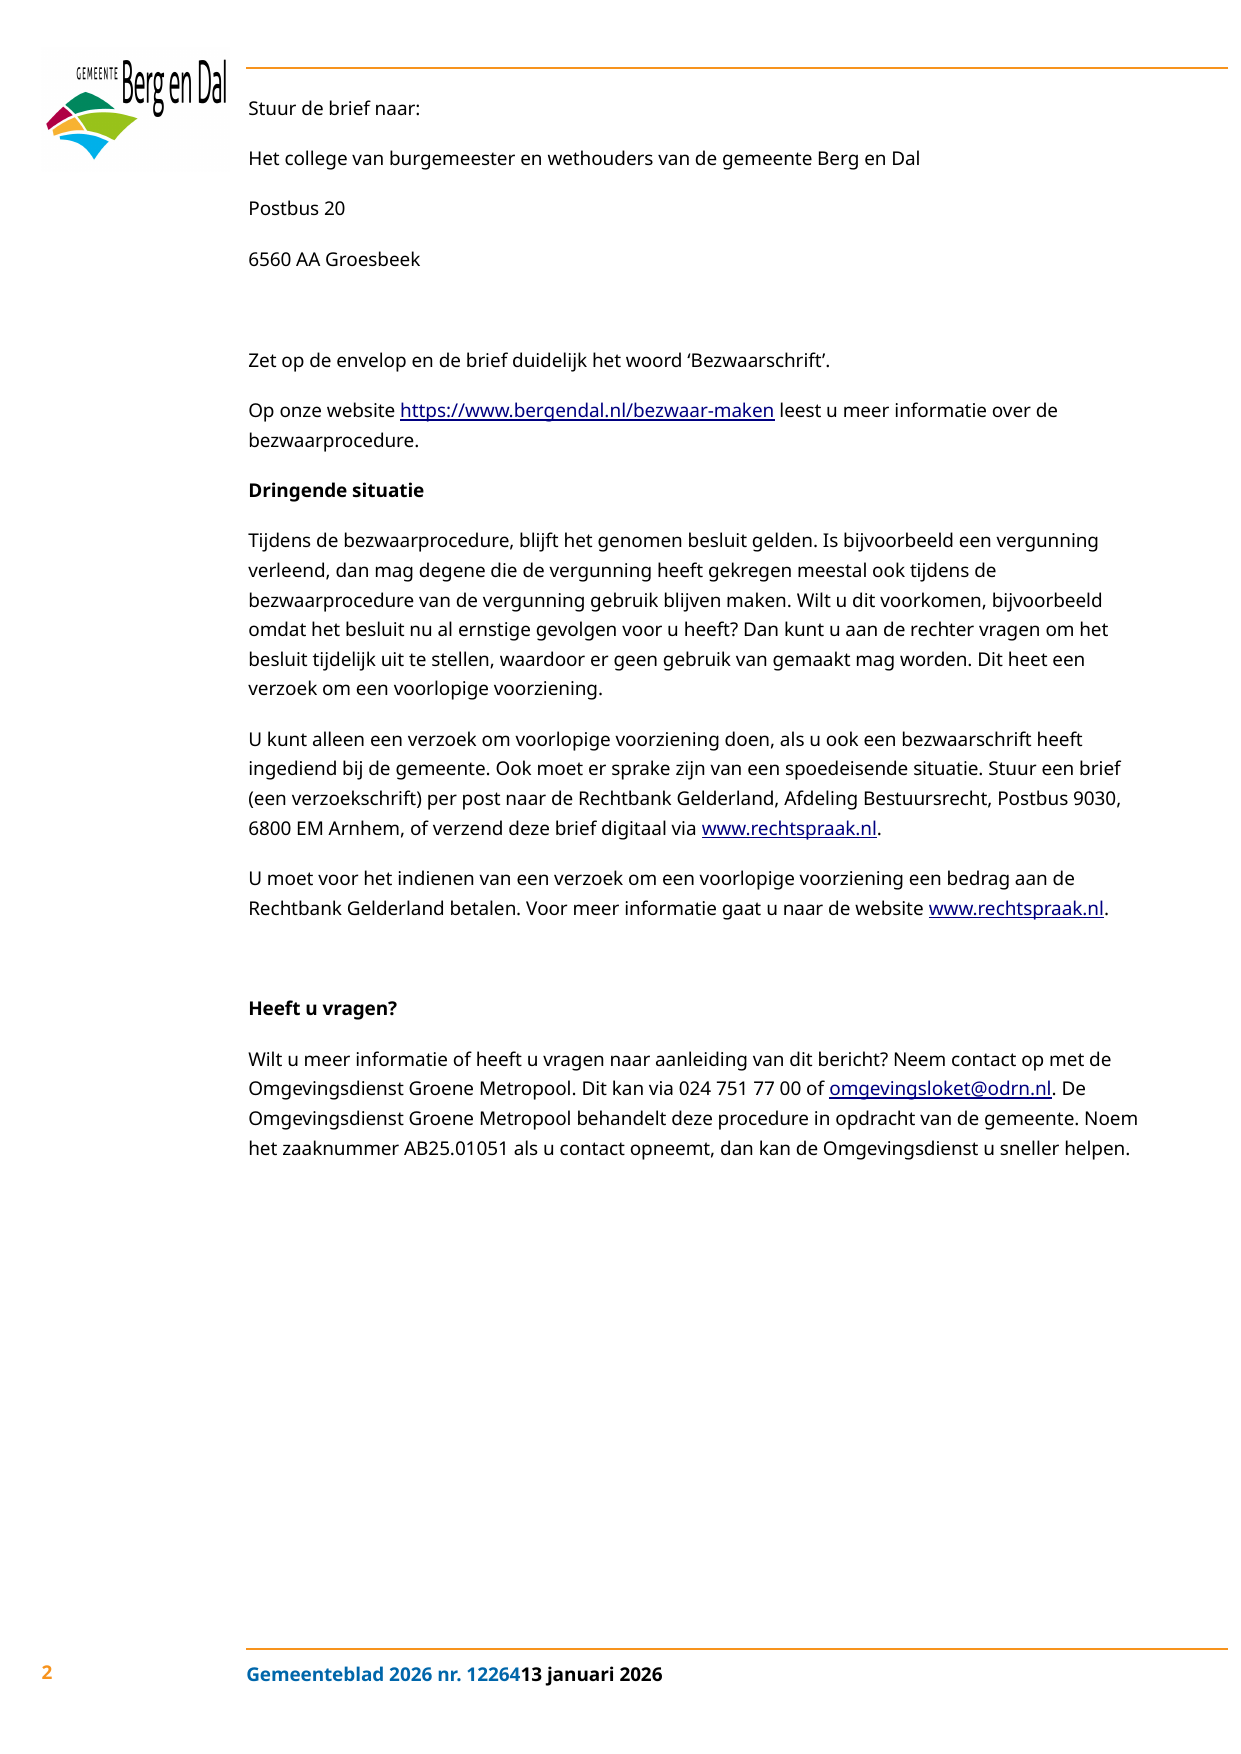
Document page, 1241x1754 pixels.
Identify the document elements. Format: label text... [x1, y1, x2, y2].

text U kunt alleen een verzoek om voorlopige voorziening doen, als u ook een bezwaarschrift heeft ingediend bij de gemeente. Ook moet er sprake zijn van een spoedeisende situatie. Stuur een brief (een verzoekschrift) per post naar de Rechtbank Gelderland, Afdeling Bestuursrecht, Postbus 9030, 6800 EM Arnhem, of verzend deze brief digitaal via www.rechtspraak.nl. [248, 726, 1152, 841]
text Het college van burgemeester en wethouders van de gemeente Berg en Dal [248, 145, 1152, 171]
text Heeft u vragen? [248, 996, 1152, 1021]
text Postbus 20 [248, 196, 1152, 221]
text Stuur de brief naar: [248, 95, 1152, 121]
picture [41, 47, 231, 172]
text Dringende situatie [248, 477, 1152, 503]
text U moet voor het indienen van een verzoek om een voorlopige voorziening een bedrag aan de Rechtbank Gelderland betalen. Voor meer informatie gaat u naar de website www.rechtspraak.nl. [248, 865, 1152, 921]
text Tijdens de bezwaarprocedure, blijft het genomen besluit gelden. Is bijvoorbeeld een vergunning verleend, dan mag degene die de vergunning heeft gekregen meestal ook tijdens de bezwaarprocedure van de vergunning gebruik blijven maken. Wilt u dit voorkomen, bijvoorbeeld omdat het besluit nu al ernstige gevolgen voor u heeft? Dan kunt u aan de rechter vragen om het besluit tijdelijk uit te stellen, waardoor er geen gebruik van gemaakt mag worden. Dit heet een verzoek om een voorlopige voorziening. [248, 528, 1152, 701]
text 6560 AA Groesbeek [248, 246, 1152, 272]
text Op onze website https://www.bergendal.nl/bezwaar-maken leest u meer informatie over de bezwaarprocedure. [248, 397, 1152, 453]
text Wilt u meer informatie of heeft u vragen naar aanleiding van dit bericht? Neem contact op met de Omgevingsdienst Groene Metropool. Dit kan via 024 751 77 00 of omgevingsloket@odrn.nl. De Omgevingsdienst Groene Metropool behandelt deze procedure in opdracht van de gemeente. Noem het zaaknummer AB25.01051 als u contact opneemt, dan kan de Omgevingsdienst u sneller helpen. [248, 1046, 1152, 1161]
text Zet op de envelop en de brief duidelijk het woord ‘Bezwaarschrift’. [248, 347, 1152, 373]
